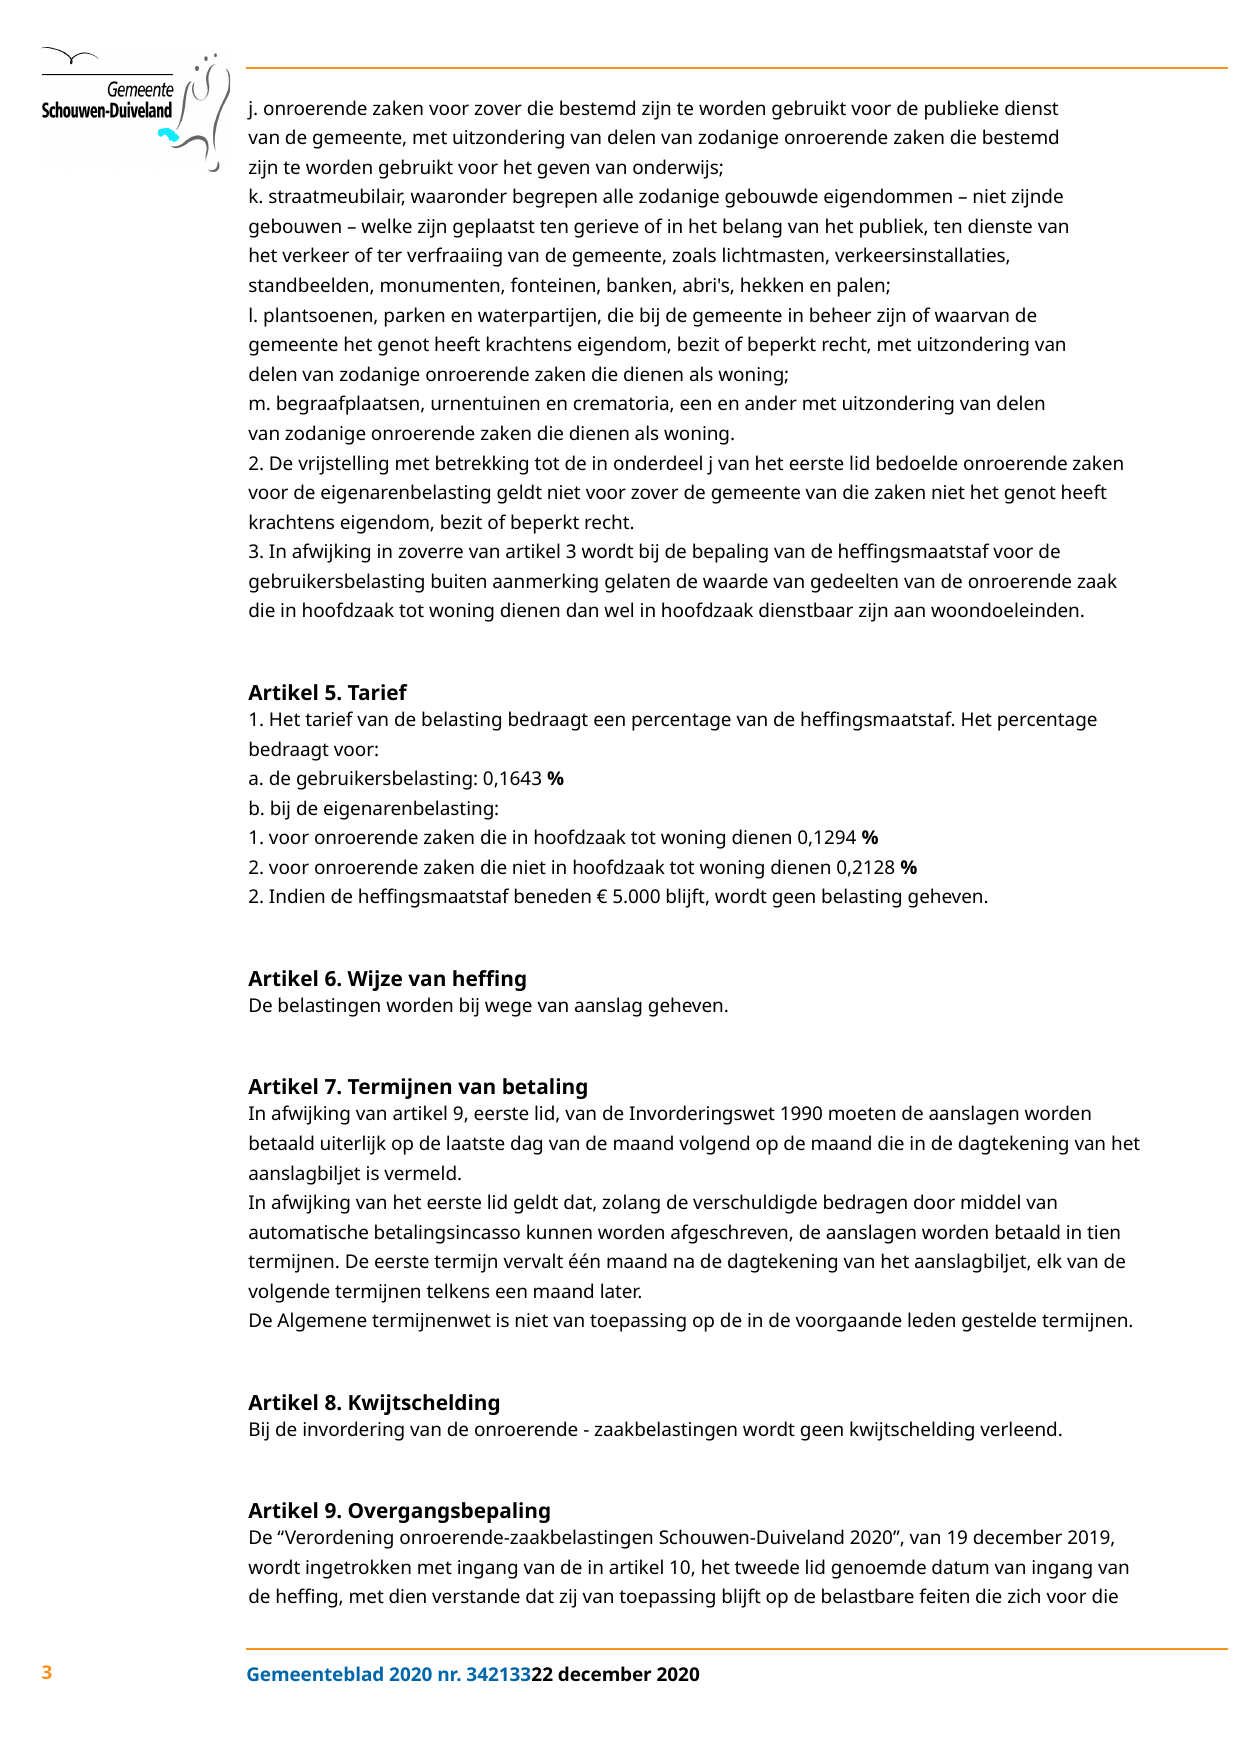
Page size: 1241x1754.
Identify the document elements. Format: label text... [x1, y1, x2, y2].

text die in hoofdzaak tot woning dienen dan wel in hoofdzaak dienstbaar zijn aan woondoeleinden. [248, 598, 1152, 623]
text De “Verordening onroerende-zaakbelastingen Schouwen-Duiveland 2020”, van 19 december 2019, wordt ingetrokken met ingang van de in artikel 10, het tweede lid genoemde datum van ingang van de heffing, met dien verstande dat zij van toepassing blijft op de belastbare feiten die zich voor die [248, 1524, 1152, 1609]
picture [41, 47, 231, 172]
text Bij de invordering van de onroerende - zaakbelastingen wordt geen kwijtschelding verleend. [248, 1416, 1152, 1442]
text b. bij de eigenarenbelasting: [248, 795, 1152, 821]
text Artikel 5. Tarief [248, 678, 1152, 706]
text In afwijking van het eerste lid geldt dat, zolang de verschuldigde bedragen door middel van automatische betalingsincasso kunnen worden afgeschreven, de aanslagen worden betaald in tien termijnen. De eerste termijn vervalt één maand na de dagtekening van het aanslagbiljet, elk van de volgende termijnen telkens een maand later. [248, 1189, 1152, 1304]
text 2. Indien de heffingsmaatstaf beneden € 5.000 blijft, wordt geen belasting geheven. [248, 884, 1152, 909]
text Artikel 8. Kwijtschelding [248, 1388, 1152, 1416]
text gebruikersbelasting buiten aanmerking gelaten de waarde van gedeelten van de onroerende zaak [248, 568, 1152, 594]
text bedraagt voor: [248, 736, 1152, 761]
text 3. In afwijking in zoverre van artikel 3 wordt bij de bepaling van de heffingsmaatstaf voor de [248, 538, 1152, 564]
text het verkeer of ter verfraaiing van de gemeente, zoals lichtmasten, verkeersinstallaties, [248, 243, 1152, 268]
text m. begraafplaatsen, urnentuinen en crematoria, een en ander met uitzondering van delen [248, 391, 1152, 416]
text 1. voor onroerende zaken die in hoofdzaak tot woning dienen 0,1294 % [248, 824, 1152, 850]
text l. plantsoenen, parken en waterpartijen, die bij de gemeente in beheer zijn of waarvan de [248, 302, 1152, 328]
text standbeelden, monumenten, fonteinen, banken, abri's, hekken en palen; [248, 272, 1152, 298]
text van zodanige onroerende zaken die dienen als woning. [248, 420, 1152, 446]
text gemeente het genot heeft krachtens eigendom, bezit of beperkt recht, met uitzondering van [248, 331, 1152, 357]
text In afwijking van artikel 9, eerste lid, van de Invorderingswet 1990 moeten de aanslagen worden betaald uiterlijk op de laatste dag van de maand volgend op de maand die in de dagtekening van het aanslagbiljet is vermeld. [248, 1101, 1152, 1185]
text gebouwen – welke zijn geplaatst ten gerieve of in het belang van het publiek, ten dienste van [248, 213, 1152, 239]
text a. de gebruikersbelasting: 0,1643 % [248, 765, 1152, 791]
text delen van zodanige onroerende zaken die dienen als woning; [248, 361, 1152, 387]
text Artikel 7. Termijnen van betaling [248, 1072, 1152, 1101]
text k. straatmeubilair, waaronder begrepen alle zodanige gebouwde eigendommen – niet zijnde [248, 183, 1152, 209]
text 2. De vrijstelling met betrekking tot de in onderdeel j van het eerste lid bedoelde onroerende zaken [248, 450, 1152, 476]
text Artikel 9. Overgangsbepaling [248, 1496, 1152, 1524]
text j. onroerende zaken voor zover die bestemd zijn te worden gebruikt voor de publieke dienst [248, 95, 1152, 121]
text krachtens eigendom, bezit of beperkt recht. [248, 509, 1152, 535]
text Artikel 6. Wijze van heffing [248, 964, 1152, 992]
text 1. Het tarief van de belasting bedraagt een percentage van de heffingsmaatstaf. Het percentage [248, 706, 1152, 732]
text 2. voor onroerende zaken die niet in hoofdzaak tot woning dienen 0,2128 % [248, 854, 1152, 880]
text zijn te worden gebruikt voor het geven van onderwijs; [248, 154, 1152, 180]
text voor de eigenarenbelasting geldt niet voor zover de gemeente van die zaken niet het genot heeft [248, 479, 1152, 505]
text van de gemeente, met uitzondering van delen van zodanige onroerende zaken die bestemd [248, 124, 1152, 150]
text De belastingen worden bij wege van aanslag geheven. [248, 992, 1152, 1018]
text De Algemene termijnenwet is niet van toepassing op de in de voorgaande leden gestelde termijnen. [248, 1308, 1152, 1333]
